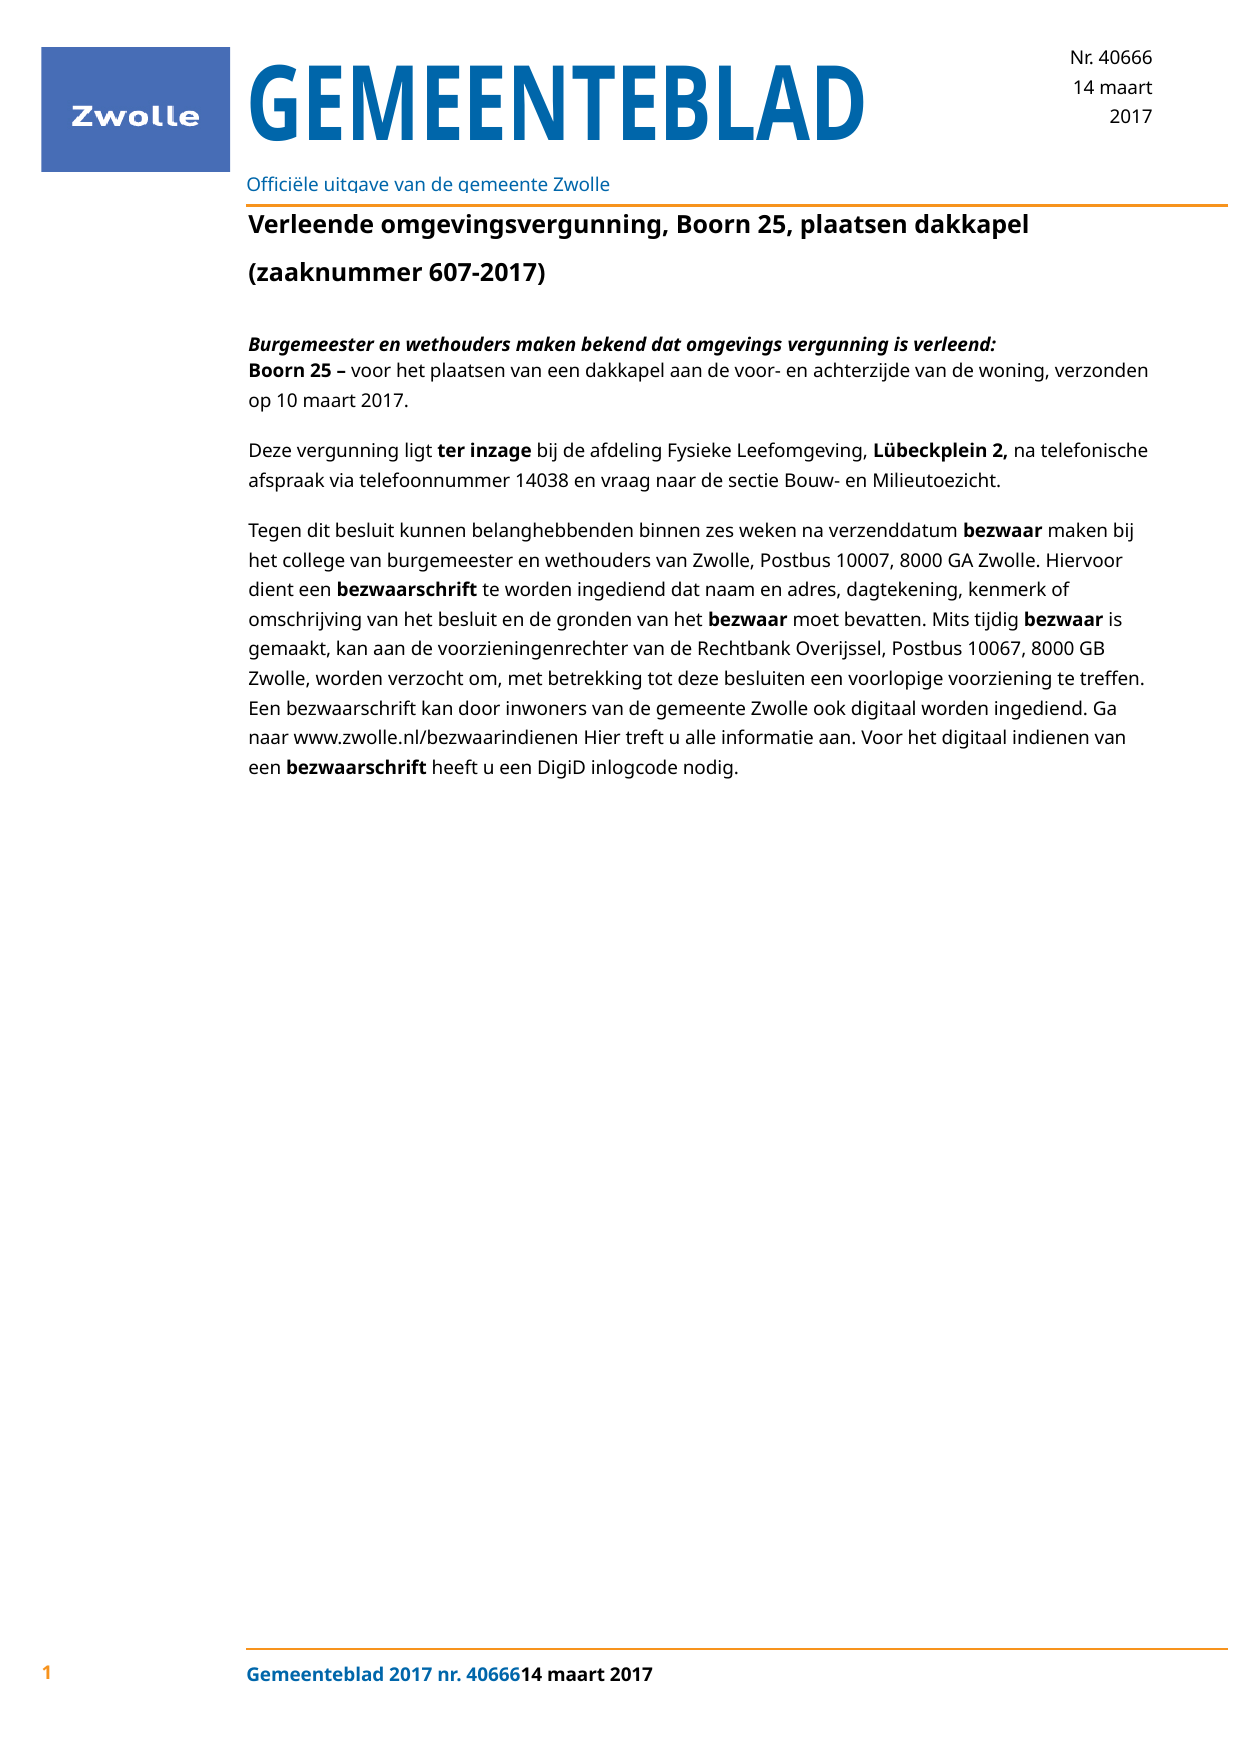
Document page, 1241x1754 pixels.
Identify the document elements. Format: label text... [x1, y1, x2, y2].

text Tegen dit besluit kunnen belanghebbenden binnen zes weken na verzenddatum bezwaar maken bij het college van burgemeester en wethouders van Zwolle, Postbus 10007, 8000 GA Zwolle. Hiervoor dient een bezwaarschrift te worden ingediend dat naam en adres, dagtekening, kenmerk of omschrijving van het besluit en de gronden van het bezwaar moet bevatten. Mits tijdig bezwaar is gemaakt, kan aan de voorzieningenrechter van de Rechtbank Overijssel, Postbus 10067, 8000 GB Zwolle, worden verzocht om, met betrekking tot deze besluiten een voorlopige voorziening te treffen. Een bezwaarschrift kan door inwoners van de gemeente Zwolle ook digitaal worden ingediend. Ga naar www.zwolle.nl/bezwaarindienen Hier treft u alle informatie aan. Voor het digitaal indienen van een bezwaarschrift heeft u een DigiD inlogcode nodig. [248, 517, 1152, 779]
picture [41, 47, 231, 172]
text Burgemeester en wethouders maken bekend dat omgevings vergunning is verleend: [248, 331, 1152, 357]
text Boorn 25 – voor het plaatsen van een dakkapel aan de voor- en achterzijde van de woning, verzonden op 10 maart 2017. [248, 357, 1152, 412]
text Verleende omgevingsvergunning, Boorn 25, plaatsen dakkapel (zaaknummer 607-2017) [248, 207, 1152, 288]
text Deze vergunning ligt ter inzage bij de afdeling Fysieke Leefomgeving, Lübeckplein 2, na telefonische afspraak via telefoonnummer 14038 en vraag naar de sectie Bouw- en Milieutoezicht. [248, 437, 1152, 492]
